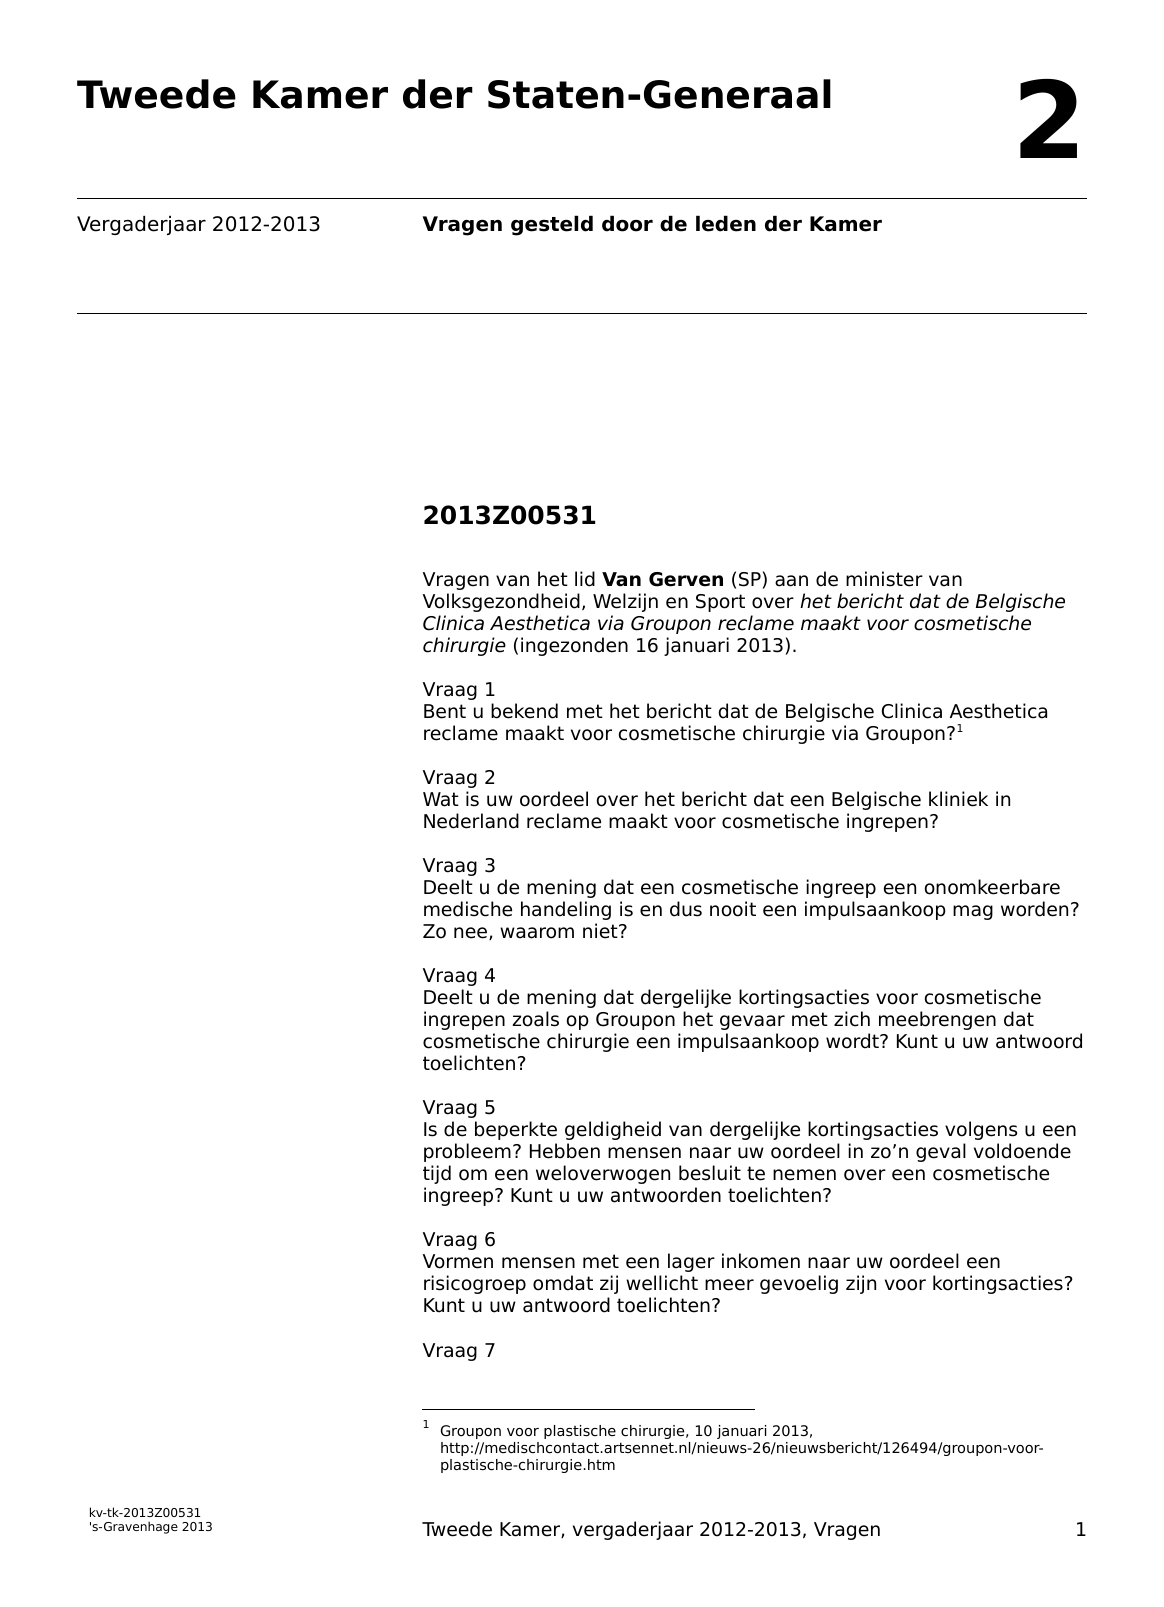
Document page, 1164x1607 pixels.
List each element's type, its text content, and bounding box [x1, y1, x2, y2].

text Deelt u de mening dat dergelijke kortingsacties voor cosmetische ingrepen zoals op Groupon het gevaar met zich meebrengen dat cosmetische chirurgie een impulsaankoop wordt? Kunt u uw antwoord toelichten? [422, 987, 1087, 1075]
text Vraag 5 [422, 1097, 1087, 1119]
text 's-Gravenhage 2013 [88, 1520, 323, 1534]
table_cell Vergaderjaar 2012-2013 [77, 199, 422, 313]
text Vraag 7 [422, 1339, 1087, 1361]
text kv-tk-2013Z00531 [88, 1506, 323, 1520]
text Vraag 6 [422, 1229, 1087, 1251]
text Vraag 2 [422, 767, 1087, 789]
text Wat is uw oordeel over het bericht dat een Belgische kliniek in Nederland reclame maakt voor cosmetische ingrepen? [422, 789, 1087, 833]
text Bent u bekend met het bericht dat de Belgische Clinica Aesthetica reclame maakt voor cosmetische chirurgie via Groupon? [422, 701, 1087, 745]
text Groupon voor plastische chirurgie, 10 januari 2013, http://medischcontact.artsennet.nl/nieuws-26/nieuwsbericht/126494/groupon-voor-plastische-chirurgie.htm [422, 1418, 1087, 1474]
text Vormen mensen met een lager inkomen naar uw oordeel een risicogroep omdat zij wellicht meer gevoelig zijn voor kortingsacties? Kunt u uw antwoord toelichten? [422, 1251, 1087, 1317]
table_header 2 [886, 59, 1087, 198]
table_cell Vragen gesteld door de leden der Kamer [422, 199, 1087, 313]
text Vraag 4 [422, 965, 1087, 987]
table_header Tweede Kamer der Staten-Generaal [77, 59, 886, 198]
text Vragen van het lid Van Gerven (SP) aan de minister van Volksgezondheid, Welzijn en Sport over het bericht dat de Belgische Clinica Aesthetica via Groupon reclame maakt voor cosmetische chirurgie (ingezonden 16 januari 2013). [422, 569, 1087, 657]
text Vraag 3 [422, 855, 1087, 877]
text Is de beperkte geldigheid van dergelijke kortingsacties volgens u een probleem? Hebben mensen naar uw oordeel in zo’n geval voldoende tijd om een weloverwogen besluit te nemen over een cosmetische ingreep? Kunt u uw antwoorden toelichten? [422, 1119, 1087, 1207]
text Deelt u de mening dat een cosmetische ingreep een onomkeerbare medische handeling is en dus nooit een impulsaankoop mag worden? Zo nee, waarom niet? [422, 877, 1087, 943]
text Vraag 1 [422, 679, 1087, 701]
text 2013Z00531 [422, 501, 1087, 531]
